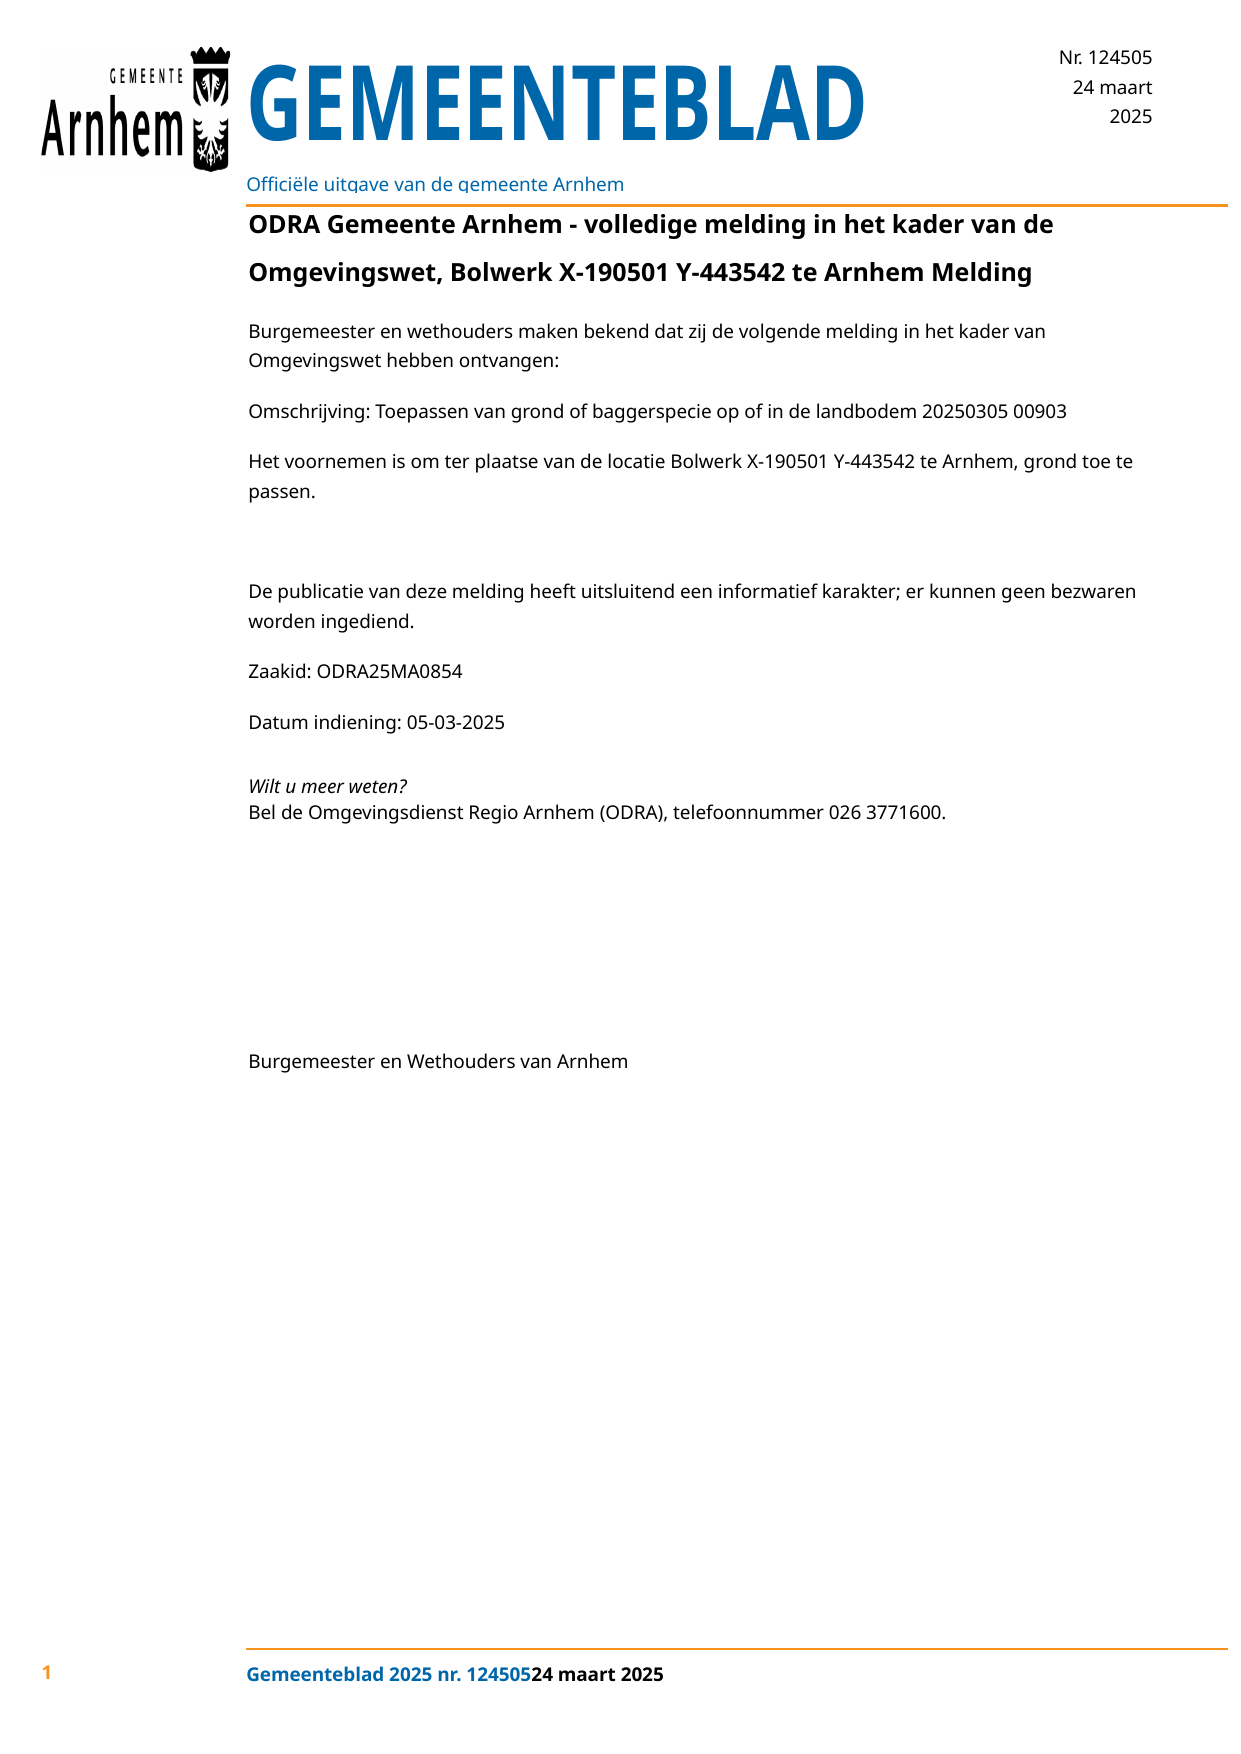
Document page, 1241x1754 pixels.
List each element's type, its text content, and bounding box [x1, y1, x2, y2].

text Bel de Omgevingsdienst Regio Arnhem (ODRA), telefoonnummer 026 3771600. [248, 799, 1152, 824]
picture [41, 47, 231, 172]
text Omschrijving: Toepassen van grond of baggerspecie op of in de landbodem 20250305 00903 [248, 398, 1152, 424]
text Datum indiening: 05-03-2025 [248, 709, 1152, 735]
text Burgemeester en wethouders maken bekend dat zij de volgende melding in het kader van Omgevingswet hebben ontvangen: [248, 318, 1152, 373]
text Wilt u meer weten? [248, 773, 1152, 799]
text Burgemeester en Wethouders van Arnhem [248, 1048, 1152, 1074]
text ODRA Gemeente Arnhem - volledige melding in het kader van de Omgevingswet, Bolwerk X-190501 Y-443542 te Arnhem Melding [248, 207, 1152, 288]
text Zaakid: ODRA25MA0854 [248, 659, 1152, 684]
text De publicatie van deze melding heeft uitsluitend een informatief karakter; er kunnen geen bezwaren worden ingediend. [248, 579, 1152, 634]
text Het voornemen is om ter plaatse van de locatie Bolwerk X-190501 Y-443542 te Arnhem, grond toe te passen. [248, 448, 1152, 504]
